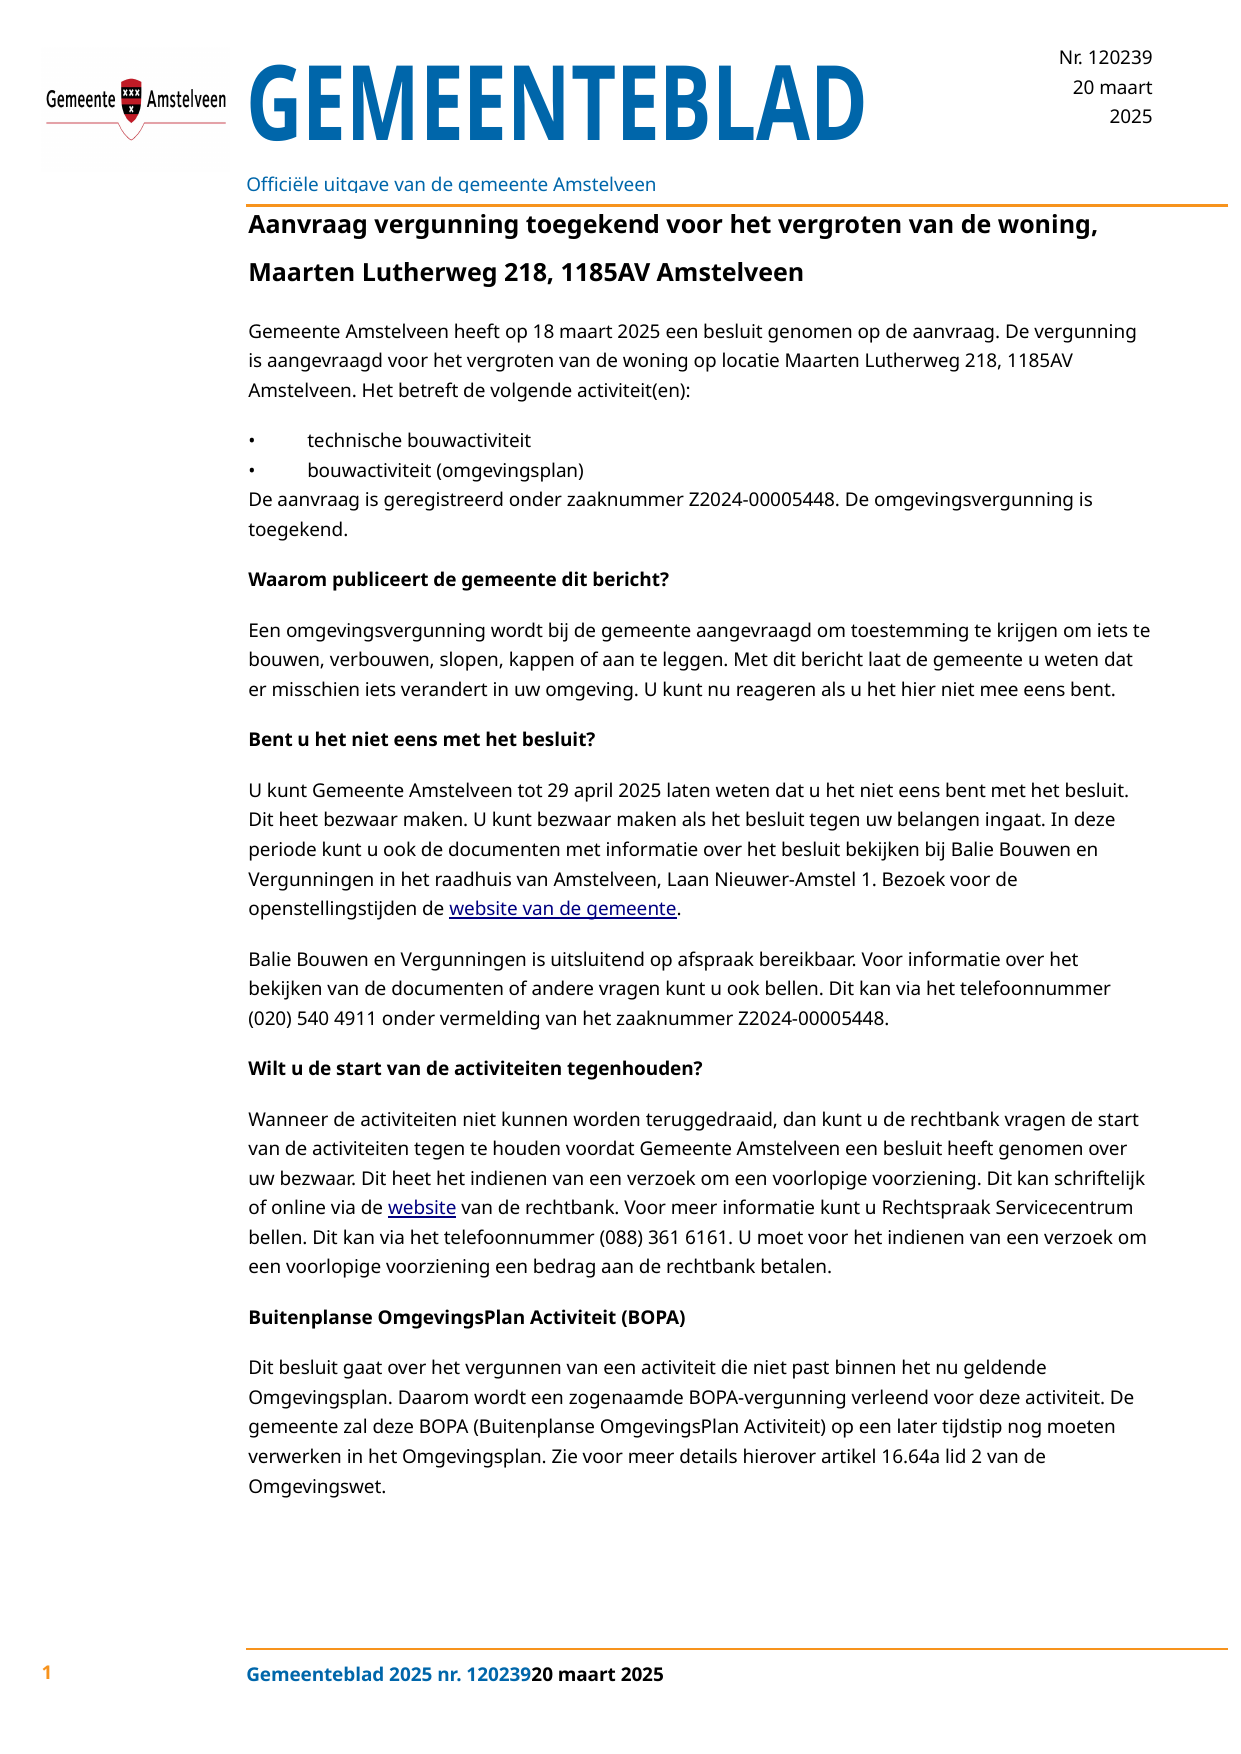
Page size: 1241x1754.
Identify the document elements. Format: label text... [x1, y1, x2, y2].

text De aanvraag is geregistreerd onder zaaknummer Z2024-00005448. De omgevingsvergunning is toegekend. [248, 487, 1152, 542]
text Dit besluit gaat over het vergunnen van een activiteit die niet past binnen het nu geldende Omgevingsplan. Daarom wordt een zogenaamde BOPA-vergunning verleend voor deze activiteit. De gemeente zal deze BOPA (Buitenplanse OmgevingsPlan Activiteit) op een later tijdstip nog moeten verwerken in het Omgevingsplan. Zie voor meer details hierover artikel 16.64a lid 2 van de Omgevingswet. [248, 1354, 1152, 1499]
text Waarom publiceert de gemeente dit bericht? [248, 567, 1152, 592]
list technische bouwactiviteit [248, 427, 1152, 453]
text Wanneer de activiteiten niet kunnen worden teruggedraaid, dan kunt u de rechtbank vragen de start van de activiteiten tegen te houden voordat Gemeente Amstelveen een besluit heeft genomen over uw bezwaar. Dit heet het indienen van een verzoek om een voorlopige voorziening. Dit kan schriftelijk of online via de website van de rechtbank. Voor meer informatie kunt u Rechtspraak Servicecentrum bellen. Dit kan via het telefoonnummer (088) 361 6161. U moet voor het indienen van een verzoek om een voorlopige voorziening een bedrag aan de rechtbank betalen. [248, 1106, 1152, 1279]
text Gemeente Amstelveen heeft op 18 maart 2025 een besluit genomen op de aanvraag. De vergunning is aangevraagd voor het vergroten van de woning op locatie Maarten Lutherweg 218, 1185AV Amstelveen. Het betreft de volgende activiteit(en): [248, 318, 1152, 403]
text Wilt u de start van de activiteiten tegenhouden? [248, 1055, 1152, 1081]
text Bent u het niet eens met het besluit? [248, 727, 1152, 752]
text U kunt Gemeente Amstelveen tot 29 april 2025 laten weten dat u het niet eens bent met het besluit. Dit heet bezwaar maken. U kunt bezwaar maken als het besluit tegen uw belangen ingaat. In deze periode kunt u ook de documenten met informatie over het besluit bekijken bij Balie Bouwen en Vergunningen in het raadhuis van Amstelveen, Laan Nieuwer-Amstel 1. Bezoek voor de openstellingstijden de website van de gemeente. [248, 777, 1152, 921]
text Buitenplanse OmgevingsPlan Activiteit (BOPA) [248, 1304, 1152, 1330]
picture [41, 47, 231, 172]
text Balie Bouwen en Vergunningen is uitsluitend op afspraak bereikbaar. Voor informatie over het bekijken van de documenten of andere vragen kunt u ook bellen. Dit kan via het telefoonnummer (020) 540 4911 onder vermelding van het zaaknummer Z2024-00005448. [248, 946, 1152, 1031]
text Aanvraag vergunning toegekend voor het vergroten van de woning, Maarten Lutherweg 218, 1185AV Amstelveen [248, 207, 1152, 288]
list bouwactiviteit (omgevingsplan) [248, 457, 1152, 483]
text Een omgevingsvergunning wordt bij de gemeente aangevraagd om toestemming te krijgen om iets te bouwen, verbouwen, slopen, kappen of aan te leggen. Met dit bericht laat de gemeente u weten dat er misschien iets verandert in uw omgeving. U kunt nu reageren als u het hier niet mee eens bent. [248, 617, 1152, 702]
